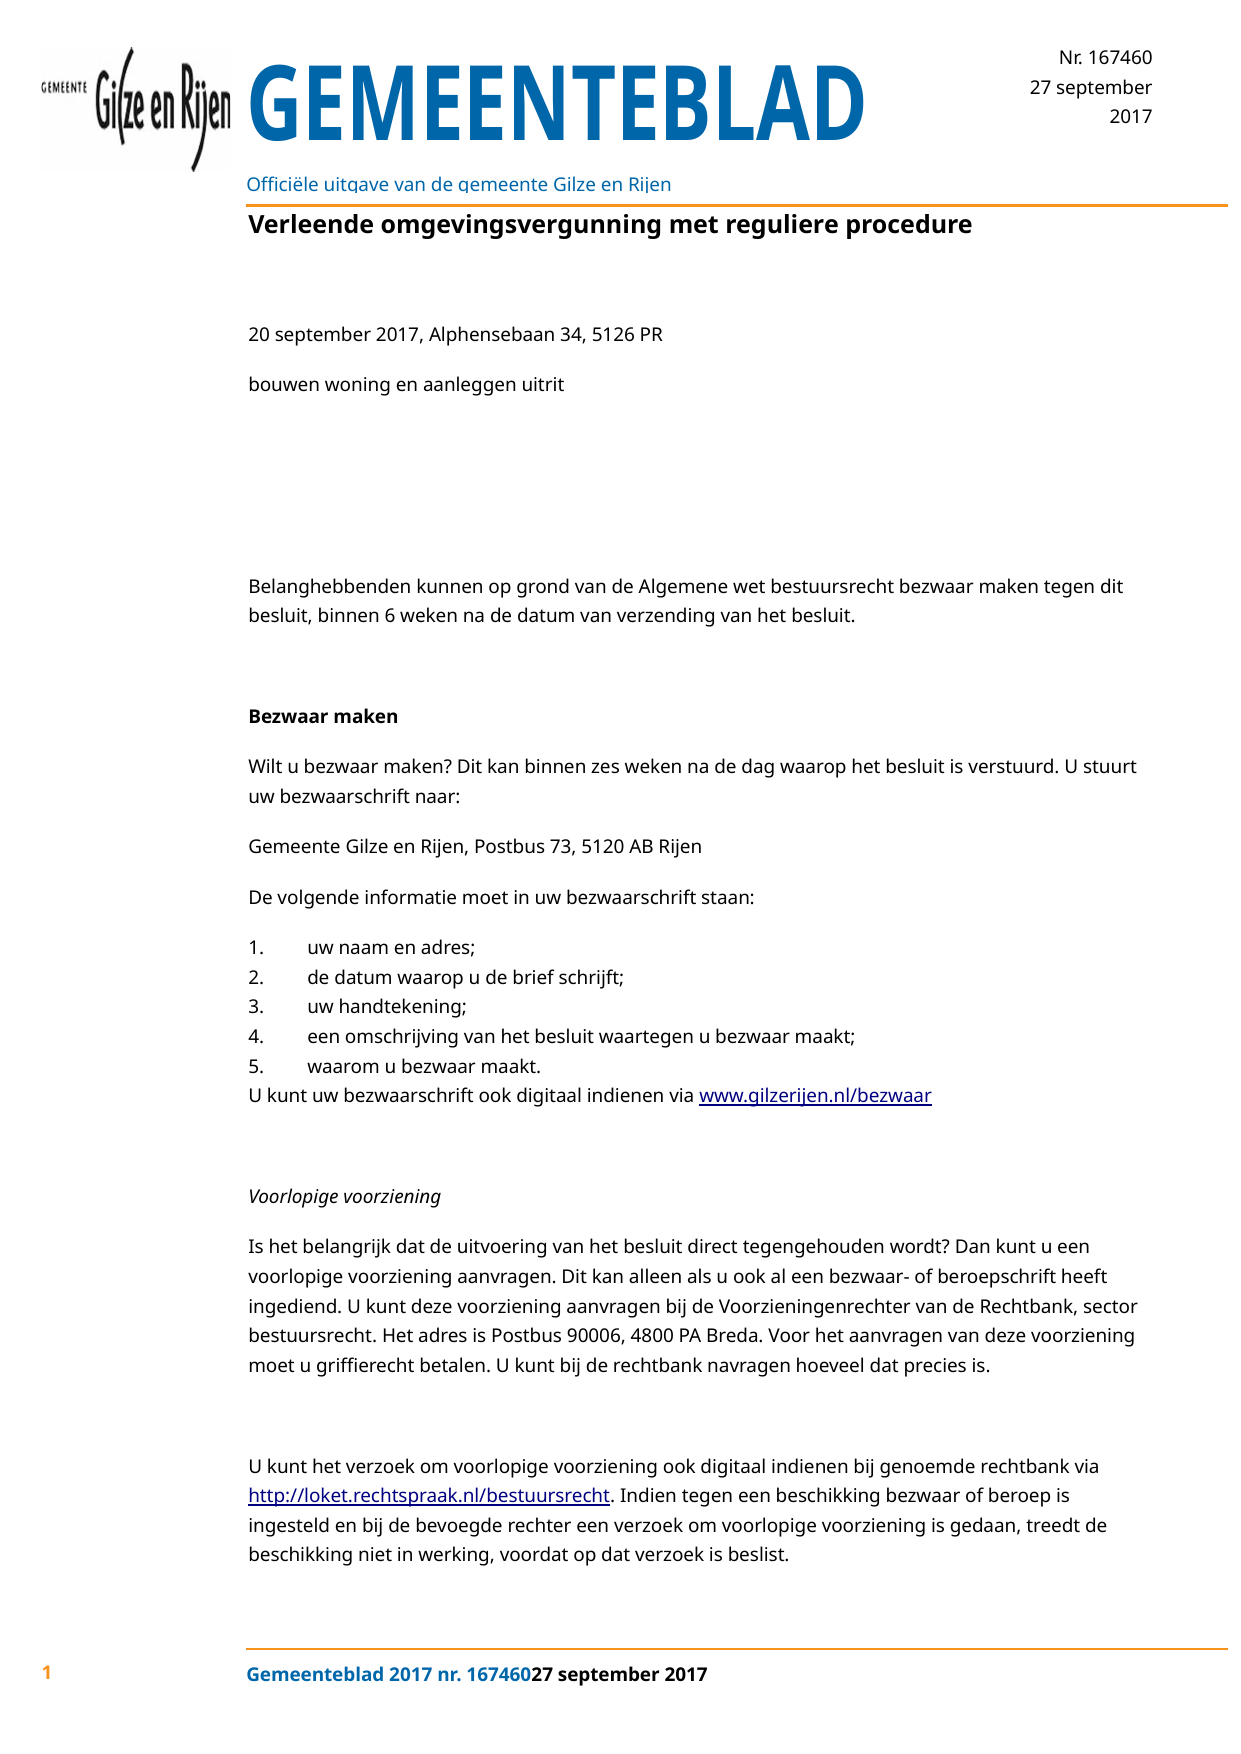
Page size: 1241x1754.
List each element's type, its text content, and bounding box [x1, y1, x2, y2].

list uw handtekening; [248, 994, 1152, 1019]
text Belanghebbenden kunnen op grond van de Algemene wet bestuursrecht bezwaar maken tegen dit besluit, binnen 6 weken na de datum van verzending van het besluit. [248, 573, 1152, 628]
text Bezwaar maken [248, 703, 1152, 729]
text Wilt u bezwaar maken? Dit kan binnen zes weken na de dag waarop het besluit is verstuurd. U stuurt uw bezwaarschrift naar: [248, 754, 1152, 809]
text 20 september 2017, Alphensebaan 34, 5126 PR [248, 321, 1152, 346]
list de datum waarop u de brief schrijft; [248, 964, 1152, 990]
list uw naam en adres; [248, 934, 1152, 960]
text Voorlopige voorziening [248, 1183, 1152, 1209]
text Verleende omgevingsvergunning met reguliere procedure [248, 207, 1152, 241]
text De volgende informatie moet in uw bezwaarschrift staan: [248, 884, 1152, 910]
picture [41, 47, 231, 172]
list een omschrijving van het besluit waartegen u bezwaar maakt; [248, 1023, 1152, 1049]
text U kunt het verzoek om voorlopige voorziening ook digitaal indienen bij genoemde rechtbank via http://loket.rechtspraak.nl/bestuursrecht. Indien tegen een beschikking bezwaar of beroep is ingesteld en bij de bevoegde rechter een verzoek om voorlopige voorziening is gedaan, treedt de beschikking niet in werking, voordat op dat verzoek is beslist. [248, 1453, 1152, 1567]
text Is het belangrijk dat de uitvoering van het besluit direct tegengehouden wordt? Dan kunt u een voorlopige voorziening aanvragen. Dit kan alleen als u ook al een bezwaar- of beroepschrift heeft ingediend. U kunt deze voorziening aanvragen bij de Voorzieningenrechter van de Rechtbank, sector bestuursrecht. Het adres is Postbus 90006, 4800 PA Breda. Voor het aanvragen van deze voorziening moet u griffierecht betalen. U kunt bij de rechtbank navragen hoeveel dat precies is. [248, 1234, 1152, 1378]
text U kunt uw bezwaarschrift ook digitaal indienen via www.gilzerijen.nl/bezwaar [248, 1082, 1152, 1108]
text bouwen woning en aanleggen uitrit [248, 371, 1152, 397]
text Gemeente Gilze en Rijen, Postbus 73, 5120 AB Rijen [248, 834, 1152, 859]
list waarom u bezwaar maakt. [248, 1053, 1152, 1078]
